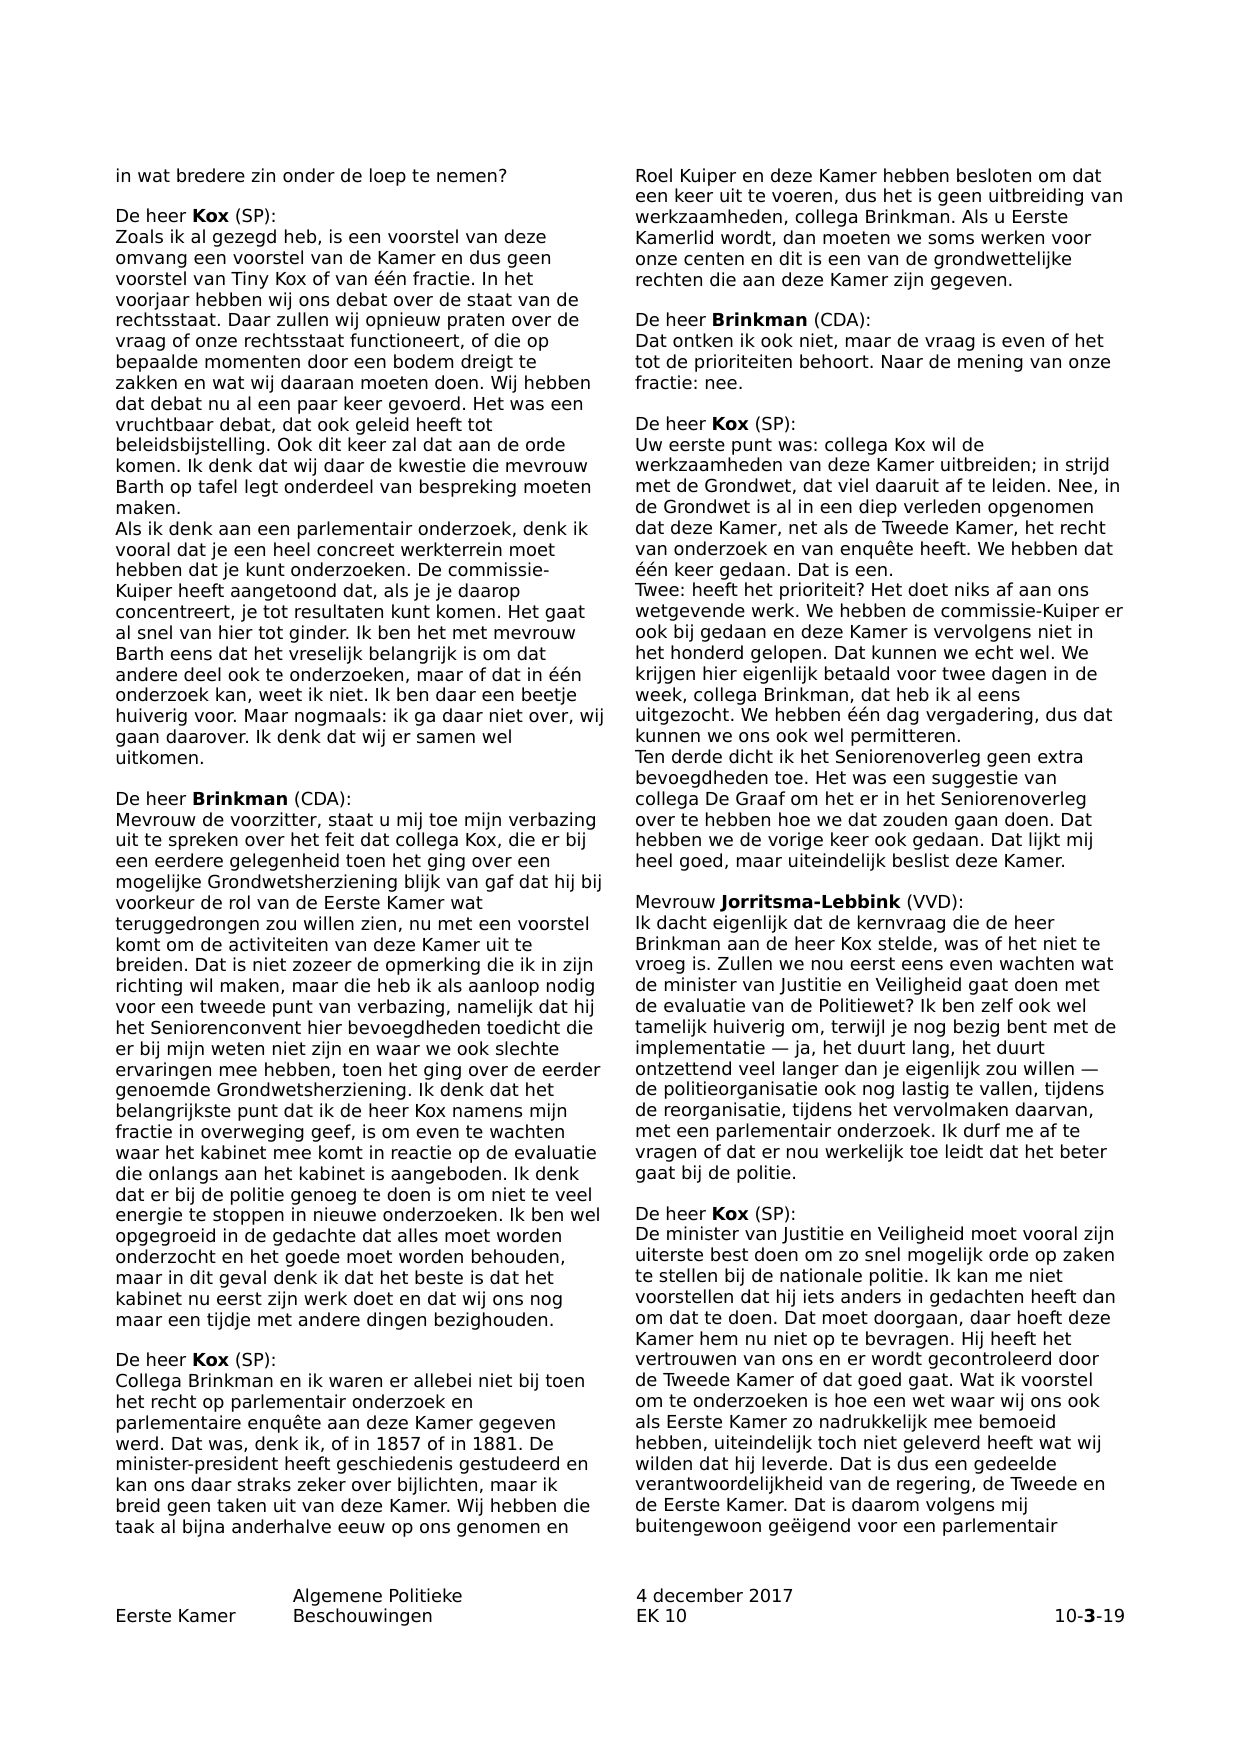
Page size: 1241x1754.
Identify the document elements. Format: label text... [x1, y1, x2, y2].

text Mevrouw de voorzitter, staat u mij toe mijn verbazing uit te spreken over het feit dat collega Kox, die er bij een eerdere gelegenheid toen het ging over een mogelijke Grondwetsherziening blijk van gaf dat hij bij voorkeur de rol van de Eerste Kamer wat teruggedrongen zou willen zien, nu met een voorstel komt om de activiteiten van deze Kamer uit te breiden. Dat is niet zozeer de opmerking die ik in zijn richting wil maken, maar die heb ik als aanloop nodig voor een tweede punt van verbazing, namelijk dat hij het Seniorenconvent hier bevoegdheden toedicht die er bij mijn weten niet zijn en waar we ook slechte ervaringen mee hebben, toen het ging over de eerder genoemde Grondwetsherziening. Ik denk dat het belangrijkste punt dat ik de heer Kox namens mijn fractie in overweging geef, is om even te wachten waar het kabinet mee komt in reactie op de evaluatie die onlangs aan het kabinet is aangeboden. Ik denk dat er bij de politie genoeg te doen is om niet te veel energie te stoppen in nieuwe onderzoeken. Ik ben wel opgegroeid in de gedachte dat alles moet worden onderzocht en het goede moet worden behouden, maar in dit geval denk ik dat het beste is dat het kabinet nu eerst zijn werk doet en dat wij ons nog maar een tijdje met andere dingen bezighouden. [115, 809, 605, 1330]
text De heer Kox (SP): [115, 206, 605, 227]
text Collega Brinkman en ik waren er allebei niet bij toen het recht op parlementair onderzoek en parlementaire enquête aan deze Kamer gegeven werd. Dat was, denk ik, of in 1857 of in 1881. De minister-president heeft geschiedenis gestudeerd en kan ons daar straks zeker over bijlichten, maar ik breid geen taken uit van deze Kamer. Wij hebben die taak al bijna anderhalve eeuw op ons genomen en [115, 1371, 605, 1537]
text Uw eerste punt was: collega Kox wil de werkzaamheden van deze Kamer uitbreiden; in strijd met de Grondwet, dat viel daaruit af te leiden. Nee, in de Grondwet is al in een diep verleden opgenomen dat deze Kamer, net als de Tweede Kamer, het recht van onderzoek en van enquête heeft. We hebben dat één keer gedaan. Dat is een. [635, 434, 1125, 580]
text Ik dacht eigenlijk dat de kernvraag die de heer Brinkman aan de heer Kox stelde, was of het niet te vroeg is. Zullen we nou eerst eens even wachten wat de minister van Justitie en Veiligheid gaat doen met de evaluatie van de Politiewet? Ik ben zelf ook wel tamelijk huiverig om, terwijl je nog bezig bent met de implementatie — ja, het duurt lang, het duurt ontzettend veel langer dan je eigenlijk zou willen — de politieorganisatie ook nog lastig te vallen, tijdens de reorganisatie, tijdens het vervolmaken daarvan, met een parlementair onderzoek. Ik durf me af te vragen of dat er nou werkelijk toe leidt dat het beter gaat bij de politie. [635, 912, 1125, 1183]
text De heer Kox (SP): [635, 1203, 1125, 1224]
text De heer Kox (SP): [115, 1350, 605, 1371]
text De heer Brinkman (CDA): [635, 310, 1125, 331]
text De minister van Justitie en Veiligheid moet vooral zijn uiterste best doen om zo snel mogelijk orde op zaken te stellen bij de nationale politie. Ik kan me niet voorstellen dat hij iets anders in gedachten heeft dan om dat te doen. Dat moet doorgaan, daar hoeft deze Kamer hem nu niet op te bevragen. Hij heeft het vertrouwen van ons en er wordt gecontroleerd door de Tweede Kamer of dat goed gaat. Wat ik voorstel om te onderzoeken is hoe een wet waar wij ons ook als Eerste Kamer zo nadrukkelijk mee bemoeid hebben, uiteindelijk toch niet geleverd heeft wat wij wilden dat hij leverde. Dat is dus een gedeelde verantwoordelijkheid van de regering, de Tweede en de Eerste Kamer. Dat is daarom volgens mij buitengewoon geëigend voor een parlementair [635, 1224, 1125, 1537]
text De heer Kox (SP): [635, 413, 1125, 434]
text Ten derde dicht ik het Seniorenoverleg geen extra bevoegdheden toe. Het was een suggestie van collega De Graaf om het er in het Seniorenoverleg over te hebben hoe we dat zouden gaan doen. Dat hebben we de vorige keer ook gedaan. Dat lijkt mij heel goed, maar uiteindelijk beslist deze Kamer. [635, 747, 1125, 872]
text Mevrouw Jorritsma-Lebbink (VVD): [635, 892, 1125, 912]
text Dat ontken ik ook niet, maar de vraag is even of het tot de prioriteiten behoort. Naar de mening van onze fractie: nee. [635, 331, 1125, 393]
text in wat bredere zin onder de loep te nemen? [115, 165, 605, 186]
text Als ik denk aan een parlementair onderzoek, denk ik vooral dat je een heel concreet werkterrein moet hebben dat je kunt onderzoeken. De commissie-Kuiper heeft aangetoond dat, als je je daarop concentreert, je tot resultaten kunt komen. Het gaat al snel van hier tot ginder. Ik ben het met mevrouw Barth eens dat het vreselijk belangrijk is om dat andere deel ook te onderzoeken, maar of dat in één onderzoek kan, weet ik niet. Ik ben daar een beetje huiverig voor. Maar nogmaals: ik ga daar niet over, wij gaan daarover. Ik denk dat wij er samen wel uitkomen. [115, 518, 605, 768]
text Zoals ik al gezegd heb, is een voorstel van deze omvang een voorstel van de Kamer en dus geen voorstel van Tiny Kox of van één fractie. In het voorjaar hebben wij ons debat over de staat van de rechtsstaat. Daar zullen wij opnieuw praten over de vraag of onze rechtsstaat functioneert, of die op bepaalde momenten door een bodem dreigt te zakken en wat wij daaraan moeten doen. Wij hebben dat debat nu al een paar keer gevoerd. Het was een vruchtbaar debat, dat ook geleid heeft tot beleidsbijstelling. Ook dit keer zal dat aan de orde komen. Ik denk dat wij daar de kwestie die mevrouw Barth op tafel legt onderdeel van bespreking moeten maken. [115, 227, 605, 518]
text Twee: heeft het prioriteit? Het doet niks af aan ons wetgevende werk. We hebben de commissie-Kuiper er ook bij gedaan en deze Kamer is vervolgens niet in het honderd gelopen. Dat kunnen we echt wel. We krijgen hier eigenlijk betaald voor twee dagen in de week, collega Brinkman, dat heb ik al eens uitgezocht. We hebben één dag vergadering, dus dat kunnen we ons ook wel permitteren. [635, 580, 1125, 747]
text Roel Kuiper en deze Kamer hebben besloten om dat een keer uit te voeren, dus het is geen uitbreiding van werkzaamheden, collega Brinkman. Als u Eerste Kamerlid wordt, dan moeten we soms werken voor onze centen en dit is een van de grondwettelijke rechten die aan deze Kamer zijn gegeven. [635, 165, 1125, 290]
text De heer Brinkman (CDA): [115, 788, 605, 809]
